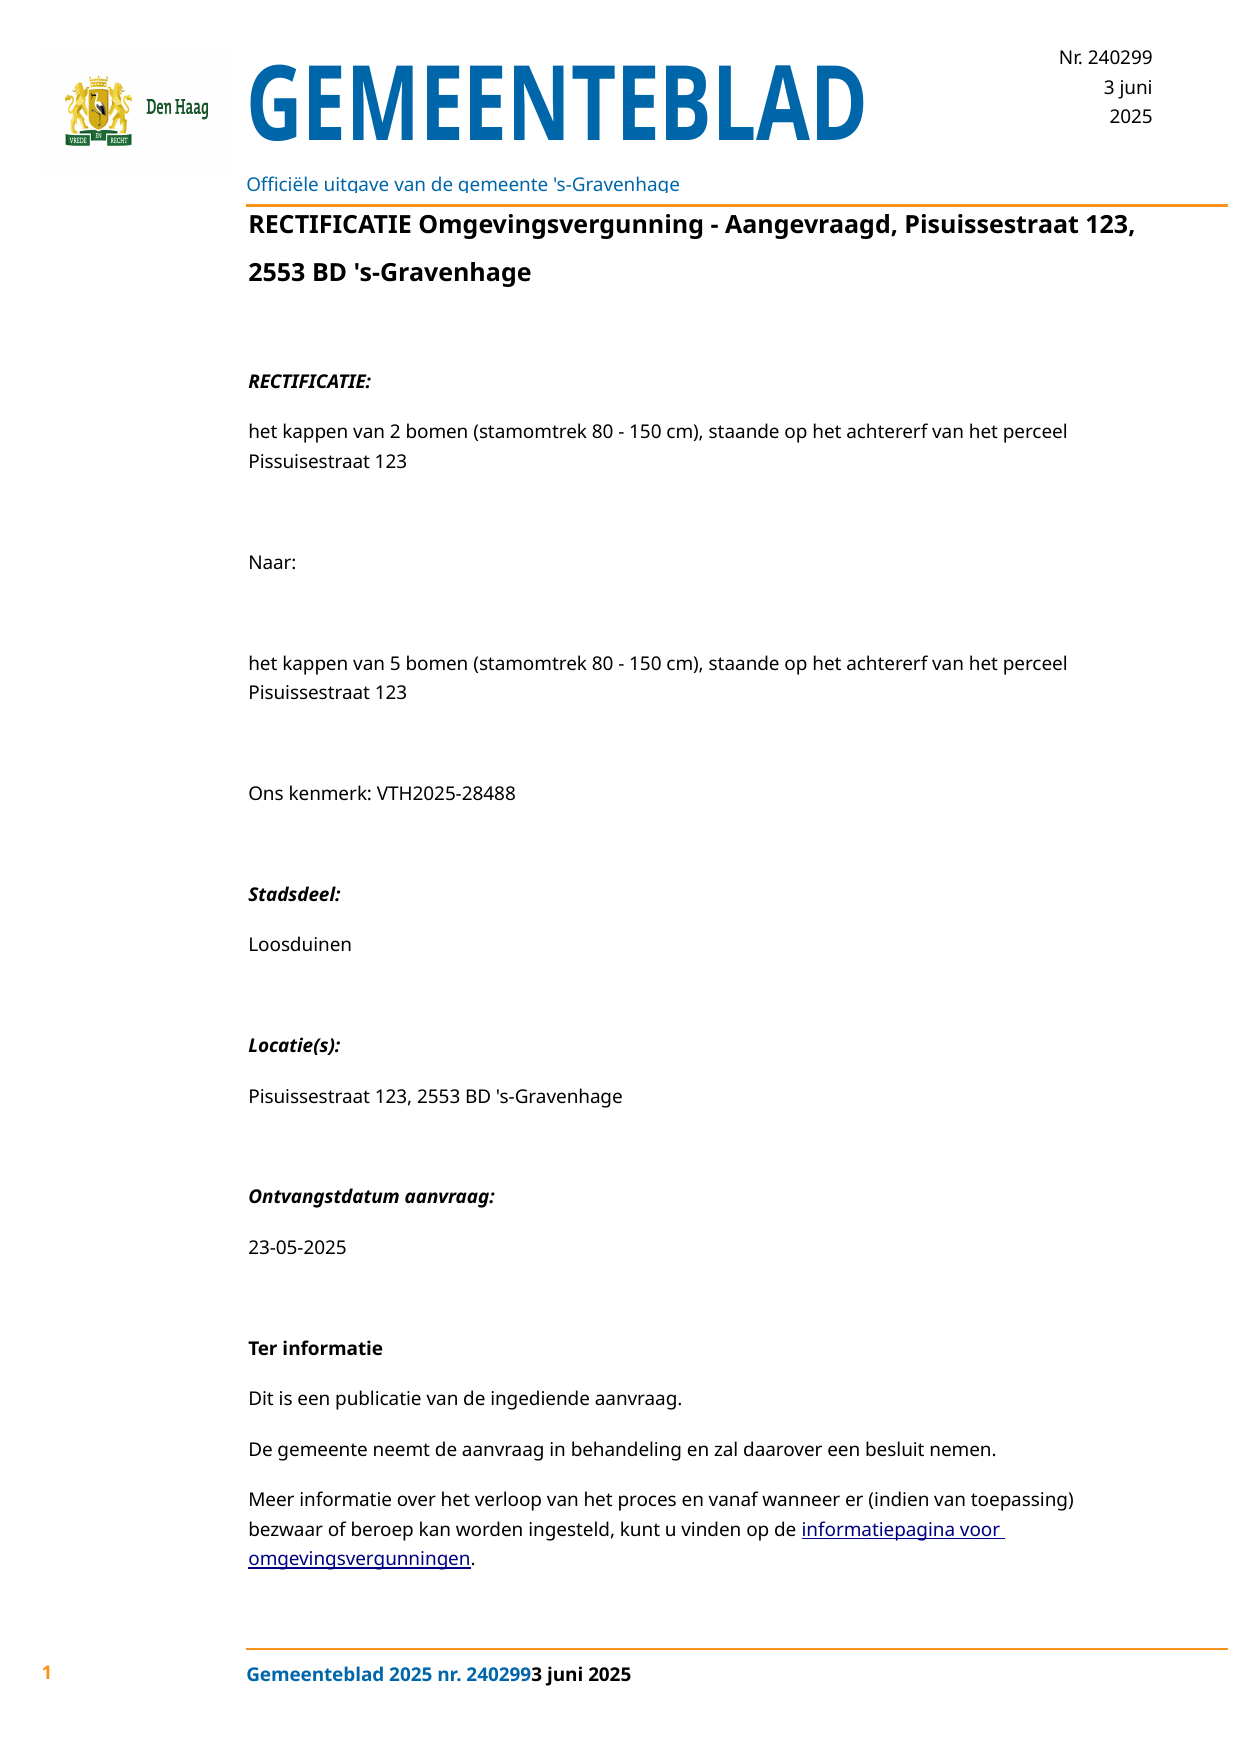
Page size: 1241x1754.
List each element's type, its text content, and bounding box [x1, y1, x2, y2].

text Dit is een publicatie van de ingediende aanvraag. [248, 1385, 1152, 1411]
text RECTIFICATIE: [248, 368, 1152, 394]
text Stadsdeel: [248, 881, 1152, 907]
text Meer informatie over het verloop van het proces en vanaf wanneer er (indien van toepassing) bezwaar of beroep kan worden ingesteld, kunt u vinden op de informatiepagina voor omgevingsvergunningen. [248, 1486, 1152, 1571]
text het kappen van 5 bomen (stamomtrek 80 - 150 cm), staande op het achtererf van het perceel Pisuissestraat 123 [248, 650, 1152, 705]
text Loosduinen [248, 932, 1152, 957]
text RECTIFICATIE Omgevingsvergunning - Aangevraagd, Pisuissestraat 123, 2553 BD 's-Gravenhage [248, 207, 1152, 288]
text Pisuissestraat 123, 2553 BD 's-Gravenhage [248, 1083, 1152, 1109]
picture [41, 47, 231, 172]
text het kappen van 2 bomen (stamomtrek 80 - 150 cm), staande op het achtererf van het perceel Pissuisestraat 123 [248, 419, 1152, 474]
text Ontvangstdatum aanvraag: [248, 1184, 1152, 1209]
text Ons kenmerk: VTH2025-28488 [248, 780, 1152, 806]
text 23-05-2025 [248, 1234, 1152, 1260]
text De gemeente neemt de aanvraag in behandeling en zal daarover een besluit nemen. [248, 1436, 1152, 1462]
text Ter informatie [248, 1335, 1152, 1361]
text Locatie(s): [248, 1032, 1152, 1058]
text Naar: [248, 549, 1152, 575]
